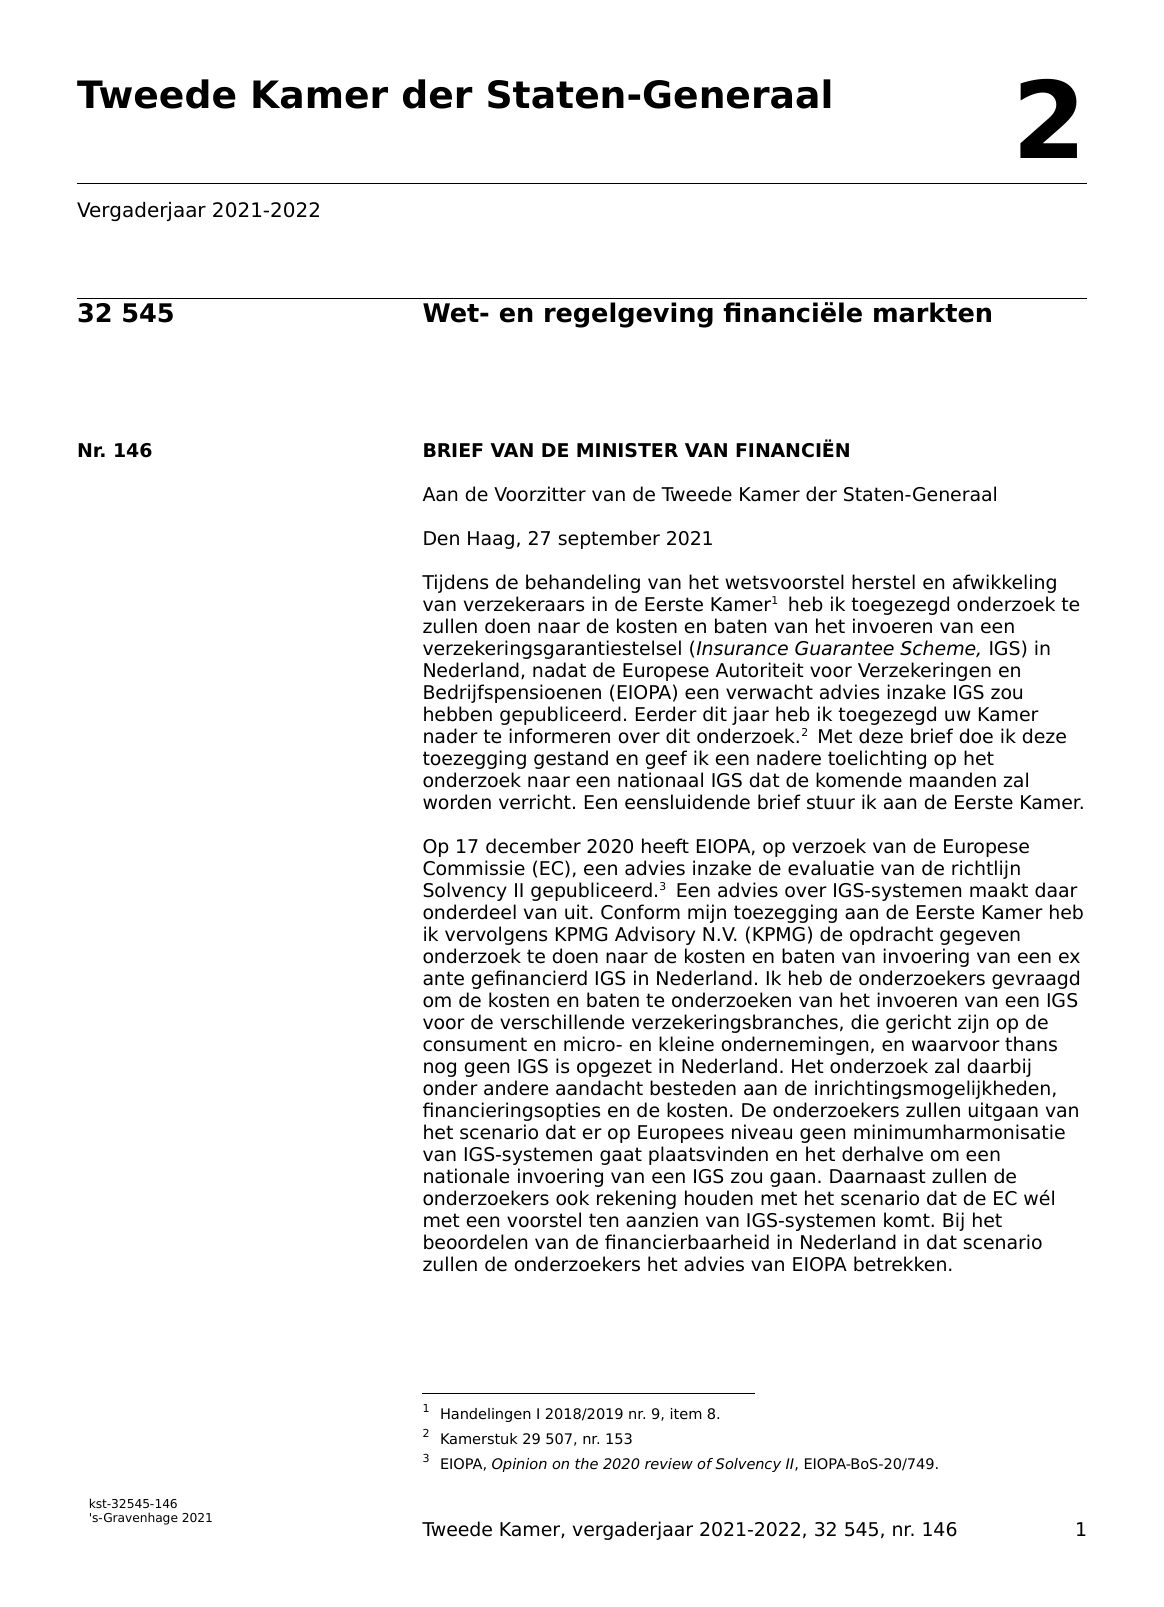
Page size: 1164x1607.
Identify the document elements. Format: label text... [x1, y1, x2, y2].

text Den Haag, 27 september 2021 [422, 528, 1087, 550]
text Handelingen I 2018/2019 nr. 9, item 8. [422, 1402, 1087, 1424]
text Tijdens de behandeling van het wetsvoorstel herstel en afwikkeling van verzekeraars in de Eerste Kamer heb ik toegezegd onderzoek te zullen doen naar de kosten en baten van het invoeren van een verzekeringsgarantiestelsel (Insurance Guarantee Scheme, IGS) in Nederland, nadat de Europese Autoriteit voor Verzekeringen en Bedrijfspensioenen (EIOPA) een verwacht advies inzake IGS zou hebben gepubliceerd. Eerder dit jaar heb ik toegezegd uw Kamer nader te informeren over dit onderzoek. Met deze brief doe ik deze toezegging gestand en geef ik een nadere toelichting op het onderzoek naar een nationaal IGS dat de komende maanden zal worden verricht. Een eensluidende brief stuur ik aan de Eerste Kamer. [422, 572, 1087, 814]
table_cell Vergaderjaar 2021-2022 [77, 184, 1087, 298]
text kst-32545-146 [88, 1497, 323, 1511]
text Aan de Voorzitter van de Tweede Kamer der Staten-Generaal [422, 484, 1087, 506]
table_header 2 [886, 59, 1087, 183]
subtitle Nr. 146 BRIEF VAN DE MINISTER VAN FINANCIËN [77, 440, 1087, 462]
subtitle 32 545 Wet- en regelgeving financiële markten [77, 299, 1087, 329]
text Kamerstuk 29 507, nr. 153 [422, 1427, 1087, 1449]
text 's-Gravenhage 2021 [88, 1511, 323, 1525]
table_header Tweede Kamer der Staten-Generaal [77, 59, 886, 183]
text EIOPA, Opinion on the 2020 review of Solvency II, EIOPA-BoS-20/749. [422, 1452, 1087, 1474]
text Op 17 december 2020 heeft EIOPA, op verzoek van de Europese Commissie (EC), een advies inzake de evaluatie van de richtlijn Solvency II gepubliceerd. Een advies over IGS-systemen maakt daar onderdeel van uit. Conform mijn toezegging aan de Eerste Kamer heb ik vervolgens KPMG Advisory N.V. (KPMG) de opdracht gegeven onderzoek te doen naar de kosten en baten van invoering van een ex ante gefinancierd IGS in Nederland. Ik heb de onderzoekers gevraagd om de kosten en baten te onderzoeken van het invoeren van een IGS voor de verschillende verzekeringsbranches, die gericht zijn op de consument en micro- en kleine ondernemingen, en waarvoor thans nog geen IGS is opgezet in Nederland. Het onderzoek zal daarbij onder andere aandacht besteden aan de inrichtingsmogelijkheden, financieringsopties en de kosten. De onderzoekers zullen uitgaan van het scenario dat er op Europees niveau geen minimumharmonisatie van IGS-systemen gaat plaatsvinden en het derhalve om een nationale invoering van een IGS zou gaan. Daarnaast zullen de onderzoekers ook rekening houden met het scenario dat de EC wél met een voorstel ten aanzien van IGS-systemen komt. Bij het beoordelen van de financierbaarheid in Nederland in dat scenario zullen de onderzoekers het advies van EIOPA betrekken. [422, 836, 1087, 1276]
